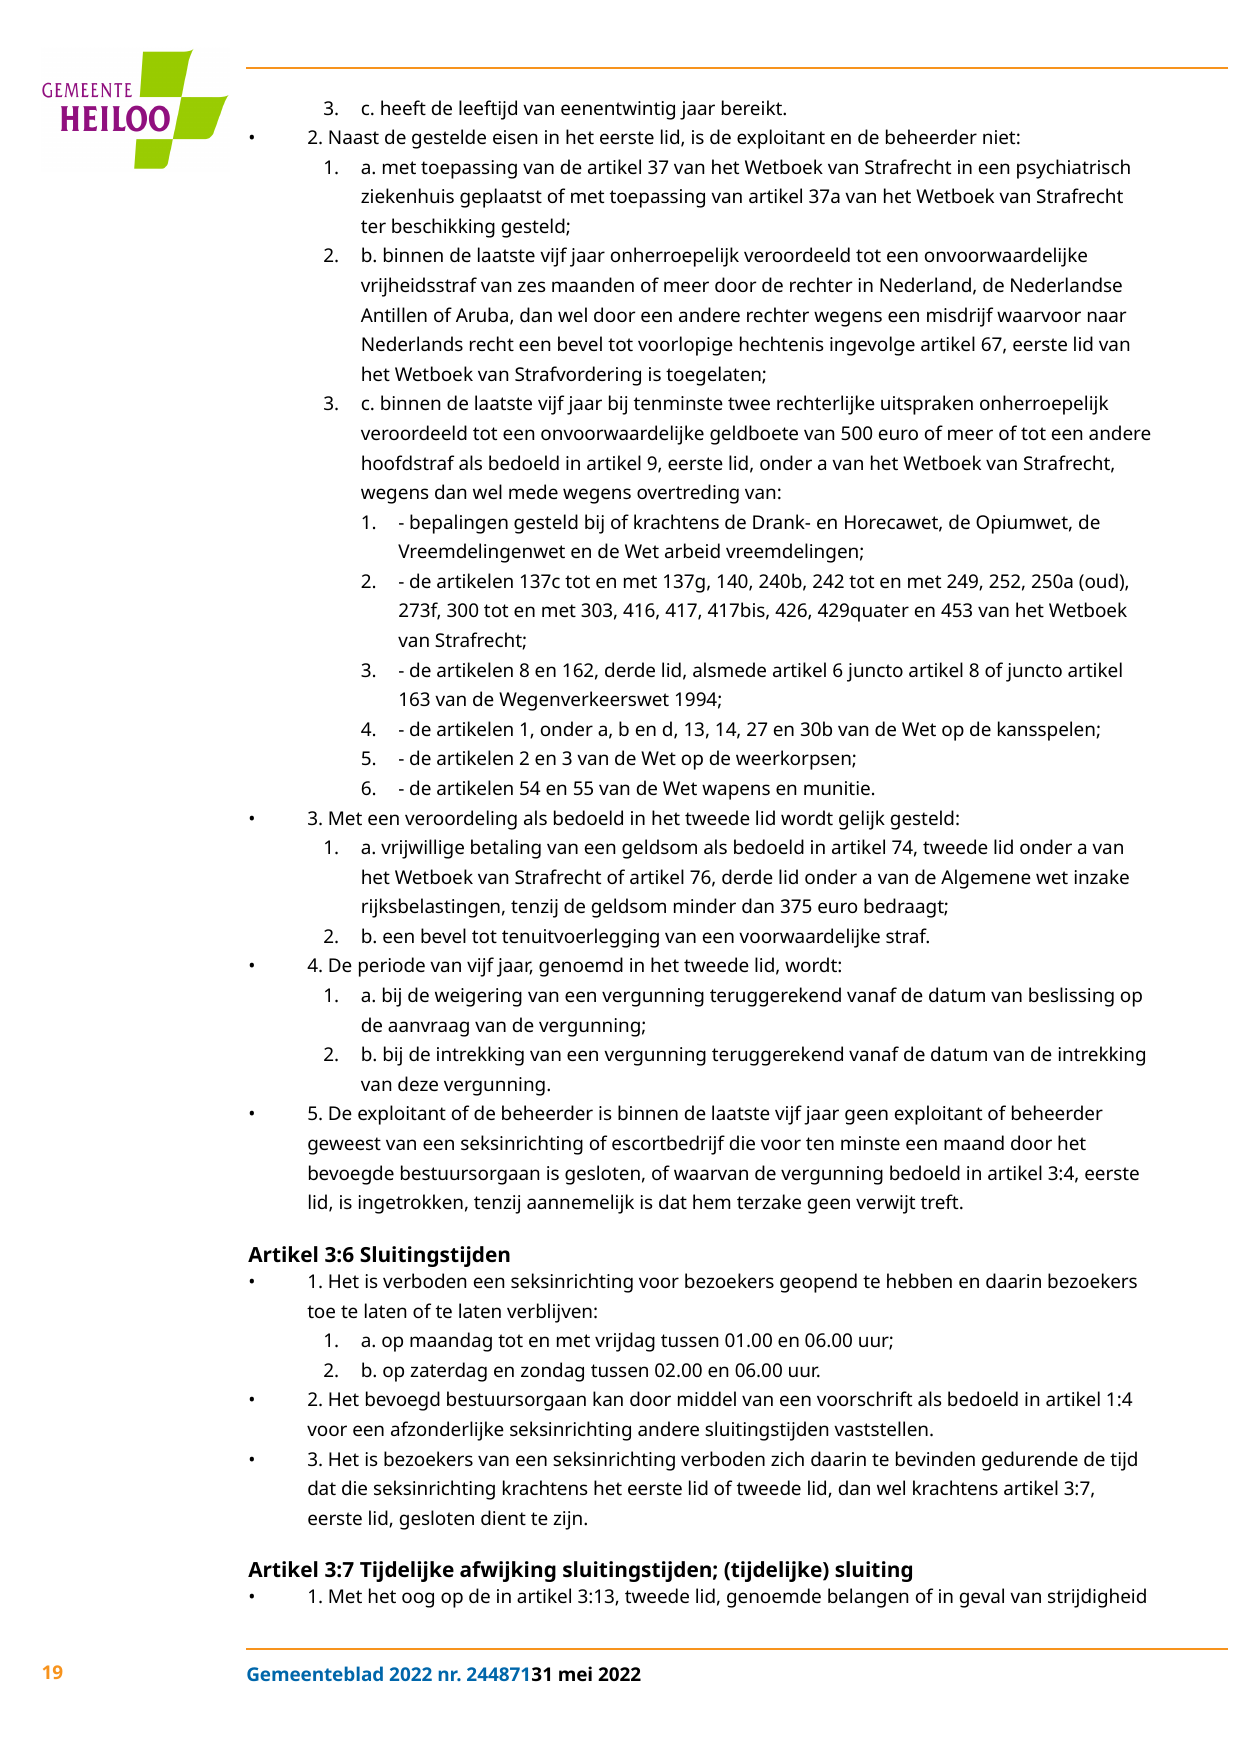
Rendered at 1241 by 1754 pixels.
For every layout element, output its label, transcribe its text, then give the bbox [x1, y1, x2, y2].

list - de artikelen 2 en 3 van de Wet op de weerkorpsen; [361, 746, 1152, 771]
list 2. Naast de gestelde eisen in het eerste lid, is de exploitant en de beheerder niet: [248, 124, 1152, 150]
list a. bij de weigering van een vergunning teruggerekend vanaf de datum van beslissing op de aanvraag van de vergunning; [323, 982, 1152, 1038]
list b. een bevel tot tenuitvoerlegging van een voorwaardelijke straf. [323, 923, 1152, 949]
list - de artikelen 1, onder a, b en d, 13, 14, 27 en 30b van de Wet op de kansspelen; [361, 716, 1152, 742]
text Artikel 3:7 Tijdelijke afwijking sluitingstijden; (tijdelijke) sluiting [248, 1555, 1152, 1584]
list 2. Het bevoegd bestuursorgaan kan door middel van een voorschrift als bedoeld in artikel 1:4 voor een afzonderlijke seksinrichting andere sluitingstijden vaststellen. [248, 1387, 1152, 1442]
list 1. Met het oog op de in artikel 3:13, tweede lid, genoemde belangen of in geval van strijdigheid [248, 1584, 1152, 1609]
list b. bij de intrekking van een vergunning teruggerekend vanaf de datum van de intrekking van deze vergunning. [323, 1041, 1152, 1097]
list 3. Met een veroordeling als bedoeld in het tweede lid wordt gelijk gesteld: [248, 805, 1152, 831]
list 5. De exploitant of de beheerder is binnen de laatste vijf jaar geen exploitant of beheerder geweest van een seksinrichting of escortbedrijf die voor ten minste een maand door het bevoegde bestuursorgaan is gesloten, of waarvan de vergunning bedoeld in artikel 3:4, eerste lid, is ingetrokken, tenzij aannemelijk is dat hem terzake geen verwijt treft. [248, 1101, 1152, 1215]
list c. binnen de laatste vijf jaar bij tenminste twee rechterlijke uitspraken onherroepelijk veroordeeld tot een onvoorwaardelijke geldboete van 500 euro of meer of tot een andere hoofdstraf als bedoeld in artikel 9, eerste lid, onder a van het Wetboek van Strafrecht, wegens dan wel mede wegens overtreding van: [323, 391, 1152, 505]
list - bepalingen gesteld bij of krachtens de Drank- en Horecawet, de Opiumwet, de Vreemdelingenwet en de Wet arbeid vreemdelingen; [361, 509, 1152, 564]
list b. op zaterdag en zondag tussen 02.00 en 06.00 uur. [323, 1357, 1152, 1383]
list - de artikelen 8 en 162, derde lid, alsmede artikel 6 juncto artikel 8 of juncto artikel 163 van de Wegenverkeerswet 1994; [361, 657, 1152, 712]
list 4. De periode van vijf jaar, genoemd in het tweede lid, wordt: [248, 953, 1152, 978]
list 3. Het is bezoekers van een seksinrichting verboden zich daarin te bevinden gedurende de tijd dat die seksinrichting krachtens het eerste lid of tweede lid, dan wel krachtens artikel 3:7, eerste lid, gesloten dient te zijn. [248, 1446, 1152, 1531]
list c. heeft de leeftijd van eenentwintig jaar bereikt. [323, 95, 1152, 121]
list - de artikelen 54 en 55 van de Wet wapens en munitie. [361, 775, 1152, 801]
list - de artikelen 137c tot en met 137g, 140, 240b, 242 tot en met 249, 252, 250a (oud), 273f, 300 tot en met 303, 416, 417, 417bis, 426, 429quater en 453 van het Wetboek van Strafrecht; [361, 568, 1152, 653]
picture [41, 47, 231, 172]
list a. op maandag tot en met vrijdag tussen 01.00 en 06.00 uur; [323, 1327, 1152, 1353]
list b. binnen de laatste vijf jaar onherroepelijk veroordeeld tot een onvoorwaardelijke vrijheidsstraf van zes maanden of meer door de rechter in Nederland, de Nederlandse Antillen of Aruba, dan wel door een andere rechter wegens een misdrijf waarvoor naar Nederlands recht een bevel tot voorlopige hechtenis ingevolge artikel 67, eerste lid van het Wetboek van Strafvordering is toegelaten; [323, 243, 1152, 387]
list a. met toepassing van de artikel 37 van het Wetboek van Strafrecht in een psychiatrisch ziekenhuis geplaatst of met toepassing van artikel 37a van het Wetboek van Strafrecht ter beschikking gesteld; [323, 154, 1152, 239]
list a. vrijwillige betaling van een geldsom als bedoeld in artikel 74, tweede lid onder a van het Wetboek van Strafrecht of artikel 76, derde lid onder a van de Algemene wet inzake rijksbelastingen, tenzij de geldsom minder dan 375 euro bedraagt; [323, 834, 1152, 919]
text Artikel 3:6 Sluitingstijden [248, 1240, 1152, 1268]
list 1. Het is verboden een seksinrichting voor bezoekers geopend te hebben en daarin bezoekers toe te laten of te laten verblijven: [248, 1268, 1152, 1323]
